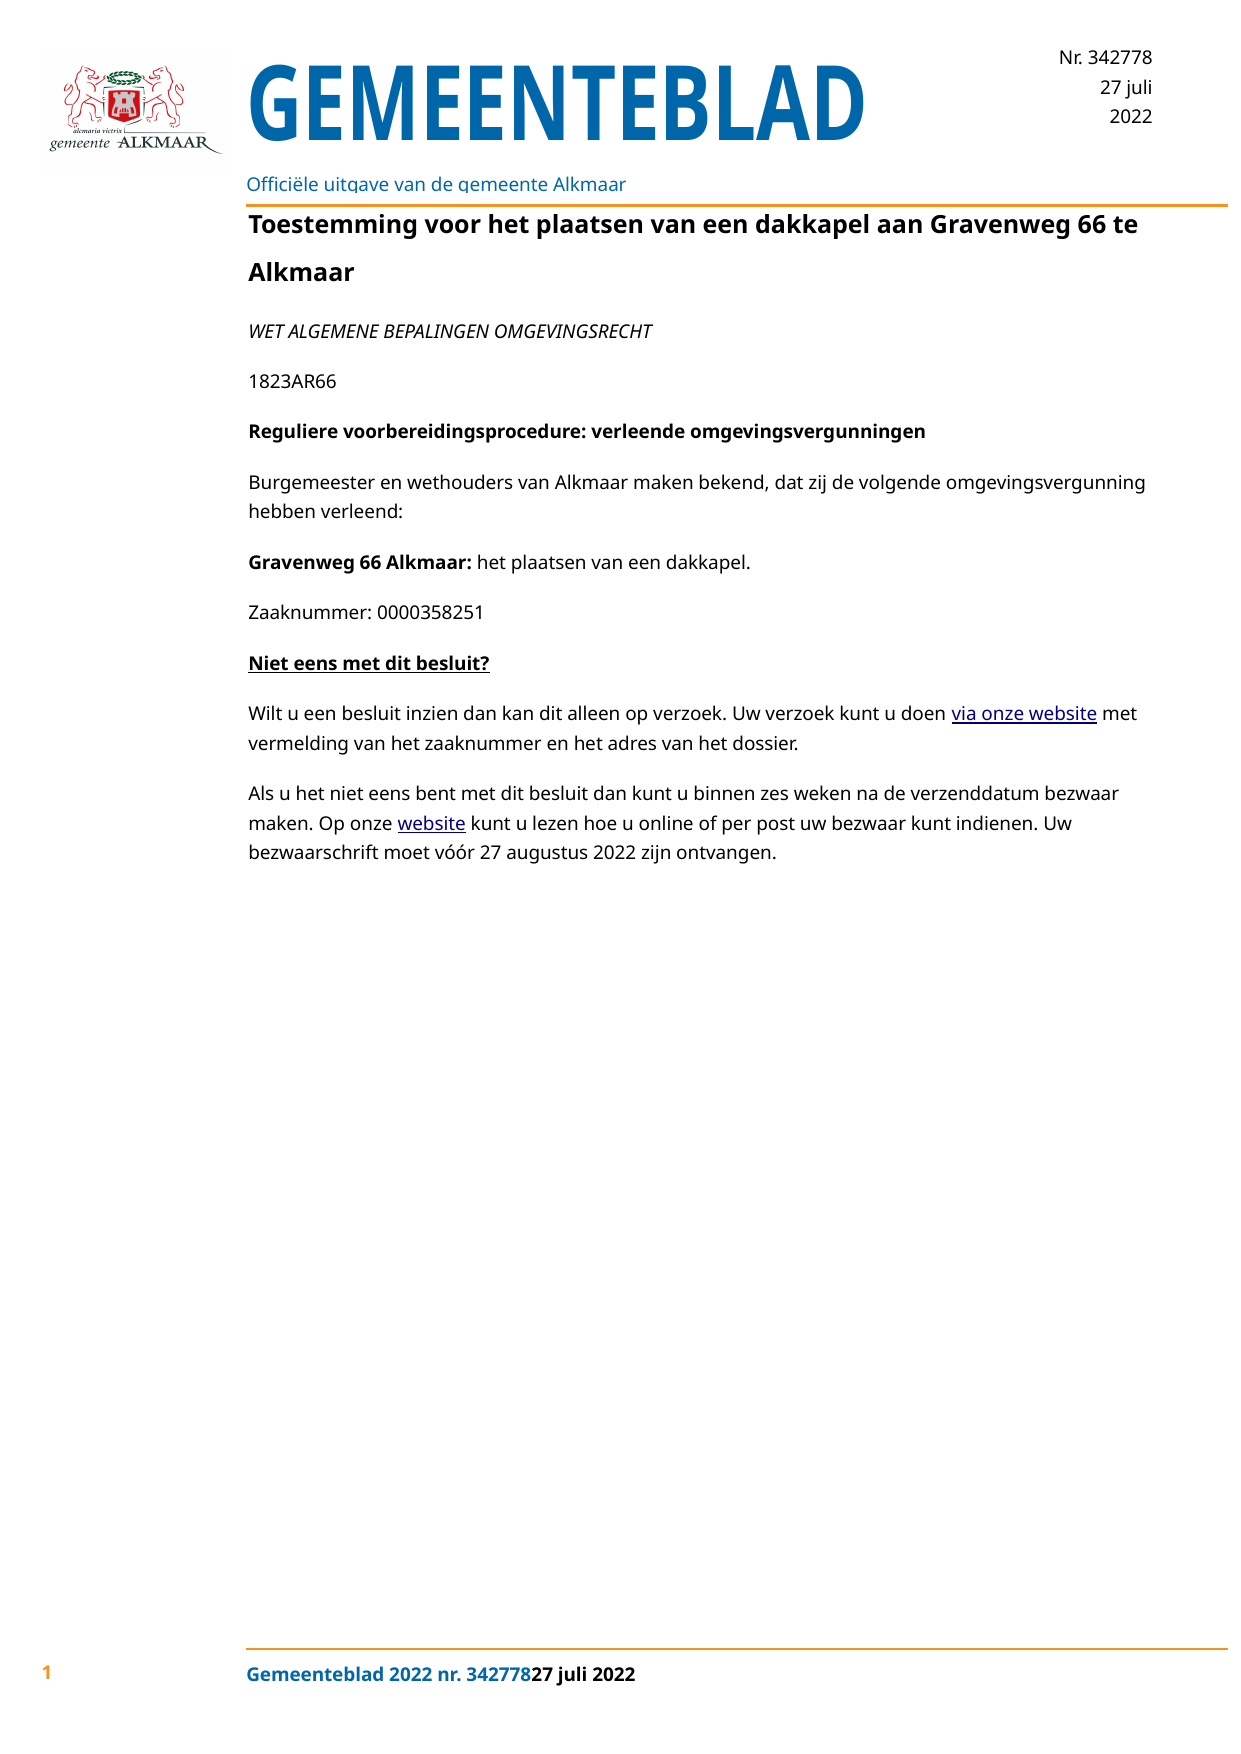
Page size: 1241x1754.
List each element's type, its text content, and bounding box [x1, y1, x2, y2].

text 1823AR66 [248, 368, 1152, 394]
text Burgemeester en wethouders van Alkmaar maken bekend, dat zij de volgende omgevingsvergunning hebben verleend: [248, 469, 1152, 524]
text Zaaknummer: 0000358251 [248, 599, 1152, 625]
text Toestemming voor het plaatsen van een dakkapel aan Gravenweg 66 te Alkmaar [248, 207, 1152, 288]
text Als u het niet eens bent met dit besluit dan kunt u binnen zes weken na de verzenddatum bezwaar maken. Op onze website kunt u lezen hoe u online of per post uw bezwaar kunt indienen. Uw bezwaarschrift moet vóór 27 augustus 2022 zijn ontvangen. [248, 780, 1152, 865]
text Reguliere voorbereidingsprocedure: verleende omgevingsvergunningen [248, 419, 1152, 444]
picture [41, 47, 231, 172]
text Wilt u een besluit inzien dan kan dit alleen op verzoek. Uw verzoek kunt u doen via onze website met vermelding van het zaaknummer en het adres van het dossier. [248, 700, 1152, 756]
text Gravenweg 66 Alkmaar: het plaatsen van een dakkapel. [248, 549, 1152, 575]
text Niet eens met dit besluit? [248, 650, 1152, 676]
text WET ALGEMENE BEPALINGEN OMGEVINGSRECHT [248, 318, 1152, 344]
